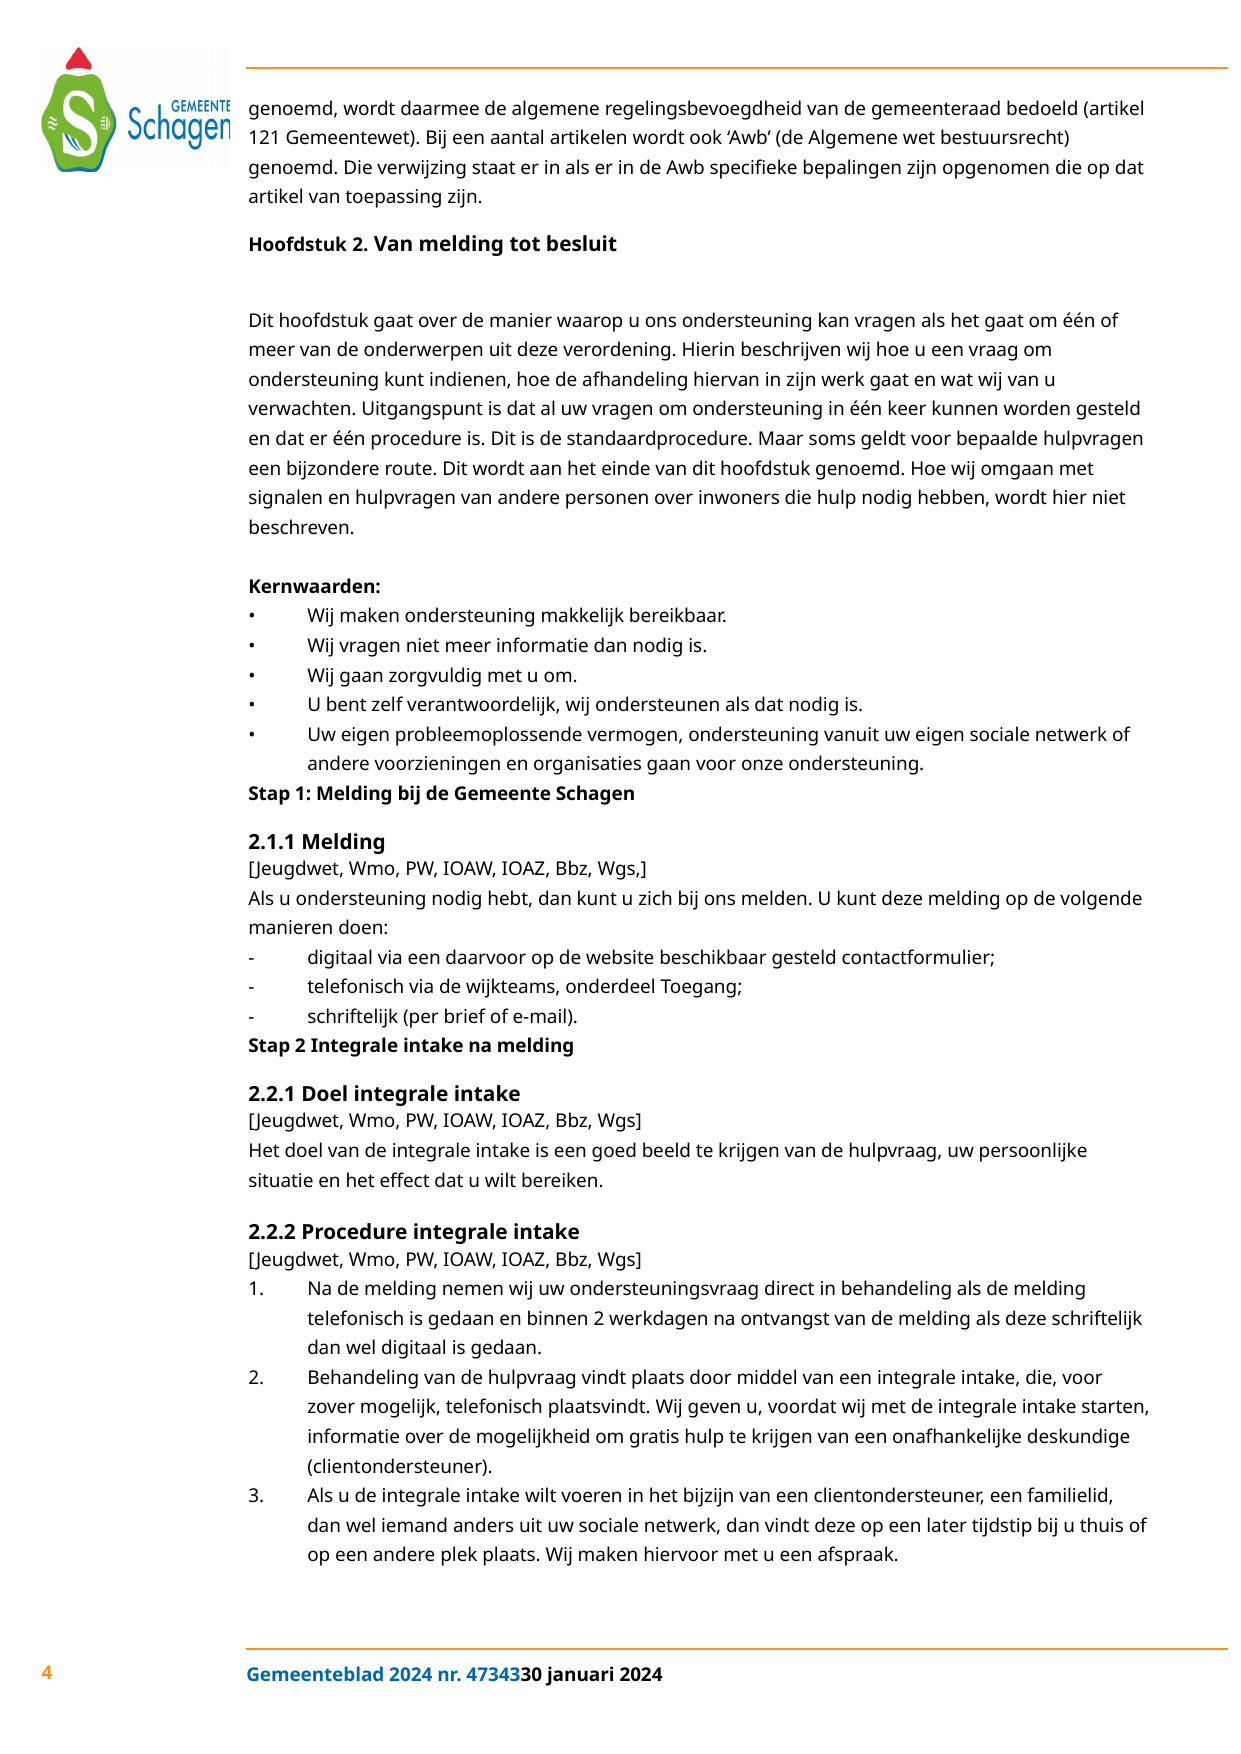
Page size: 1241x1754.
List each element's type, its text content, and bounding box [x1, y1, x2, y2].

text Kernwaarden: [248, 573, 1152, 599]
text Stap 2 Integrale intake na melding [248, 1033, 1152, 1058]
list Als u de integrale intake wilt voeren in het bijzijn van een clientondersteuner, een familielid, dan wel iemand anders uit uw sociale netwerk, dan vindt deze op een later tijdstip bij u thuis of op een andere plek plaats. Wij maken hiervoor met u een afspraak. [248, 1482, 1152, 1567]
text 2.1.1 Melding [248, 827, 1152, 855]
text genoemd, wordt daarmee de algemene regelingsbevoegdheid van de gemeenteraad bedoeld (artikel 121 Gemeentewet). Bij een aantal artikelen wordt ook ‘Awb’ (de Algemene wet bestuursrecht) genoemd. Die verwijzing staat er in als er in de Awb specifieke bepalingen zijn opgenomen die op dat artikel van toepassing zijn. [248, 95, 1152, 209]
list Wij maken ondersteuning makkelijk bereikbaar. [248, 603, 1152, 628]
list Wij gaan zorgvuldig met u om. [248, 662, 1152, 688]
list Na de melding nemen wij uw ondersteuningsvraag direct in behandeling als de melding telefonisch is gedaan en binnen 2 werkdagen na ontvangst van de melding als deze schriftelijk dan wel digitaal is gedaan. [248, 1275, 1152, 1360]
picture [41, 47, 231, 172]
list telefonisch via de wijkteams, onderdeel Toegang; [248, 973, 1152, 999]
list Uw eigen probleemoplossende vermogen, ondersteuning vanuit uw eigen sociale netwerk of andere voorzieningen en organisaties gaan voor onze ondersteuning. [248, 721, 1152, 776]
text Hoofdstuk 2. Van melding tot besluit [248, 229, 1152, 258]
list digitaal via een daarvoor op de website beschikbaar gesteld contactformulier; [248, 944, 1152, 970]
text 2.2.2 Procedure integrale intake [248, 1217, 1152, 1246]
text Het doel van de integrale intake is een goed beeld te krijgen van de hulpvraag, uw persoonlijke situatie en het effect dat u wilt bereiken. [248, 1137, 1152, 1193]
text Als u ondersteuning nodig hebt, dan kunt u zich bij ons melden. U kunt deze melding op de volgende manieren doen: [248, 885, 1152, 940]
text Dit hoofdstuk gaat over de manier waarop u ons ondersteuning kan vragen als het gaat om één of meer van de onderwerpen uit deze verordening. Hierin beschrijven wij hoe u een vraag om ondersteuning kunt indienen, hoe de afhandeling hiervan in zijn werk gaat en wat wij van u verwachten. Uitgangspunt is dat al uw vragen om ondersteuning in één keer kunnen worden gesteld en dat er één procedure is. Dit is de standaardprocedure. Maar soms geldt voor bepaalde hulpvragen een bijzondere route. Dit wordt aan het einde van dit hoofdstuk genoemd. Hoe wij omgaan met signalen en hulpvragen van andere personen over inwoners die hulp nodig hebben, wordt hier niet beschreven. [248, 307, 1152, 540]
list U bent zelf verantwoordelijk, wij ondersteunen als dat nodig is. [248, 691, 1152, 717]
list schriftelijk (per brief of e-mail). [248, 1003, 1152, 1029]
text [Jeugdwet, Wmo, PW, IOAW, IOAZ, Bbz, Wgs,] [248, 855, 1152, 881]
list Behandeling van de hulpvraag vindt plaats door middel van een integrale intake, die, voor zover mogelijk, telefonisch plaatsvindt. Wij geven u, voordat wij met de integrale intake starten, informatie over de mogelijkheid om gratis hulp te krijgen van een onafhankelijke deskundige (clientondersteuner). [248, 1364, 1152, 1478]
text [Jeugdwet, Wmo, PW, IOAW, IOAZ, Bbz, Wgs] [248, 1108, 1152, 1133]
list Wij vragen niet meer informatie dan nodig is. [248, 632, 1152, 658]
text [Jeugdwet, Wmo, PW, IOAW, IOAZ, Bbz, Wgs] [248, 1246, 1152, 1271]
text Stap 1: Melding bij de Gemeente Schagen [248, 780, 1152, 806]
text 2.2.1 Doel integrale intake [248, 1079, 1152, 1108]
